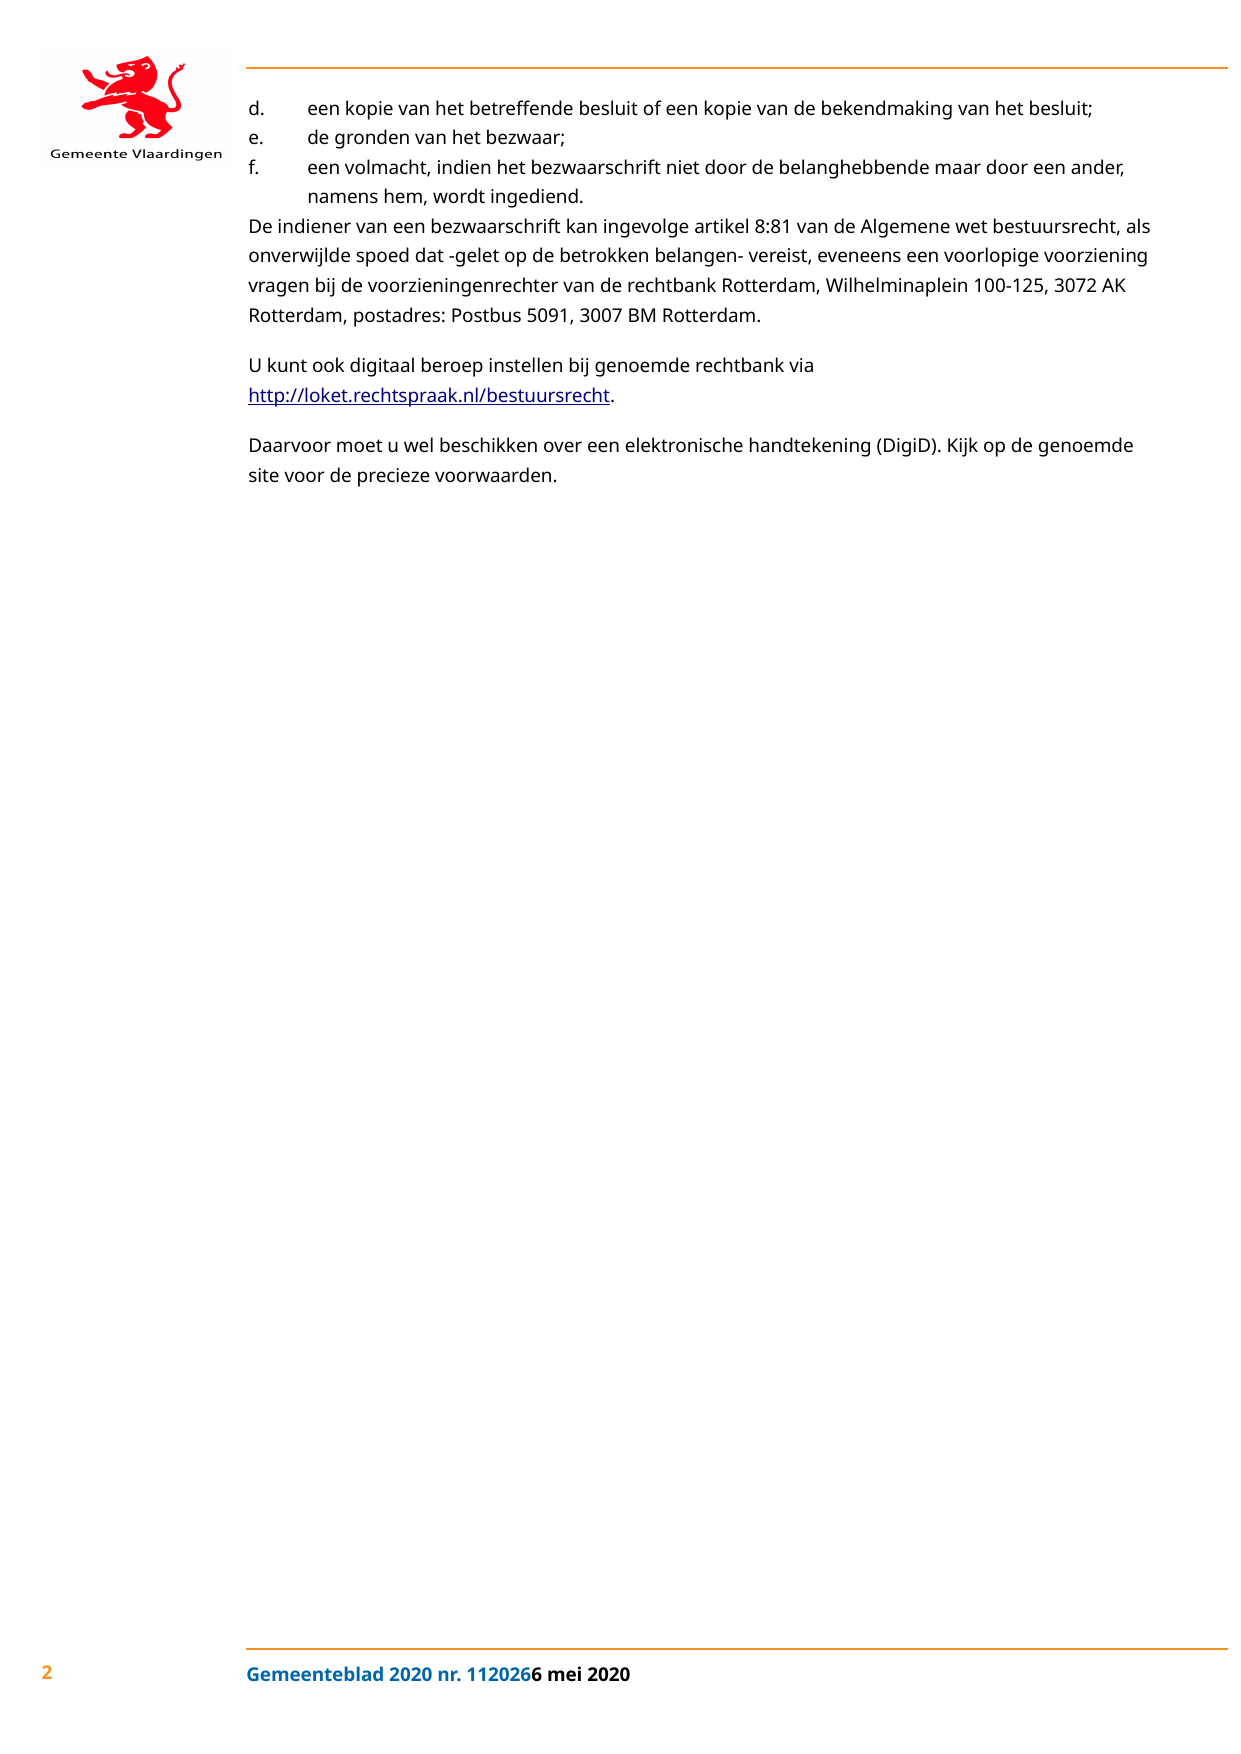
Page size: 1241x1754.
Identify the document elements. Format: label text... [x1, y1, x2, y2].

list een volmacht, indien het bezwaarschrift niet door de belanghebbende maar door een ander, namens hem, wordt ingediend. [248, 154, 1152, 209]
list de gronden van het bezwaar; [248, 124, 1152, 150]
text De indiener van een bezwaarschrift kan ingevolge artikel 8:81 van de Algemene wet bestuursrecht, als onverwijlde spoed dat -gelet op de betrokken belangen- vereist, eveneens een voorlopige voorziening vragen bij de voorzieningenrechter van de rechtbank Rotterdam, Wilhelminaplein 100-125, 3072 AK Rotterdam, postadres: Postbus 5091, 3007 BM Rotterdam. [248, 213, 1152, 328]
text Daarvoor moet u wel beschikken over een elektronische handtekening (DigiD). Kijk op de genoemde site voor de precieze voorwaarden. [248, 432, 1152, 488]
text U kunt ook digitaal beroep instellen bij genoemde rechtbank via http://loket.rechtspraak.nl/bestuursrecht. [248, 352, 1152, 408]
picture [41, 47, 231, 172]
list een kopie van het betreffende besluit of een kopie van de bekendmaking van het besluit; [248, 95, 1152, 121]
